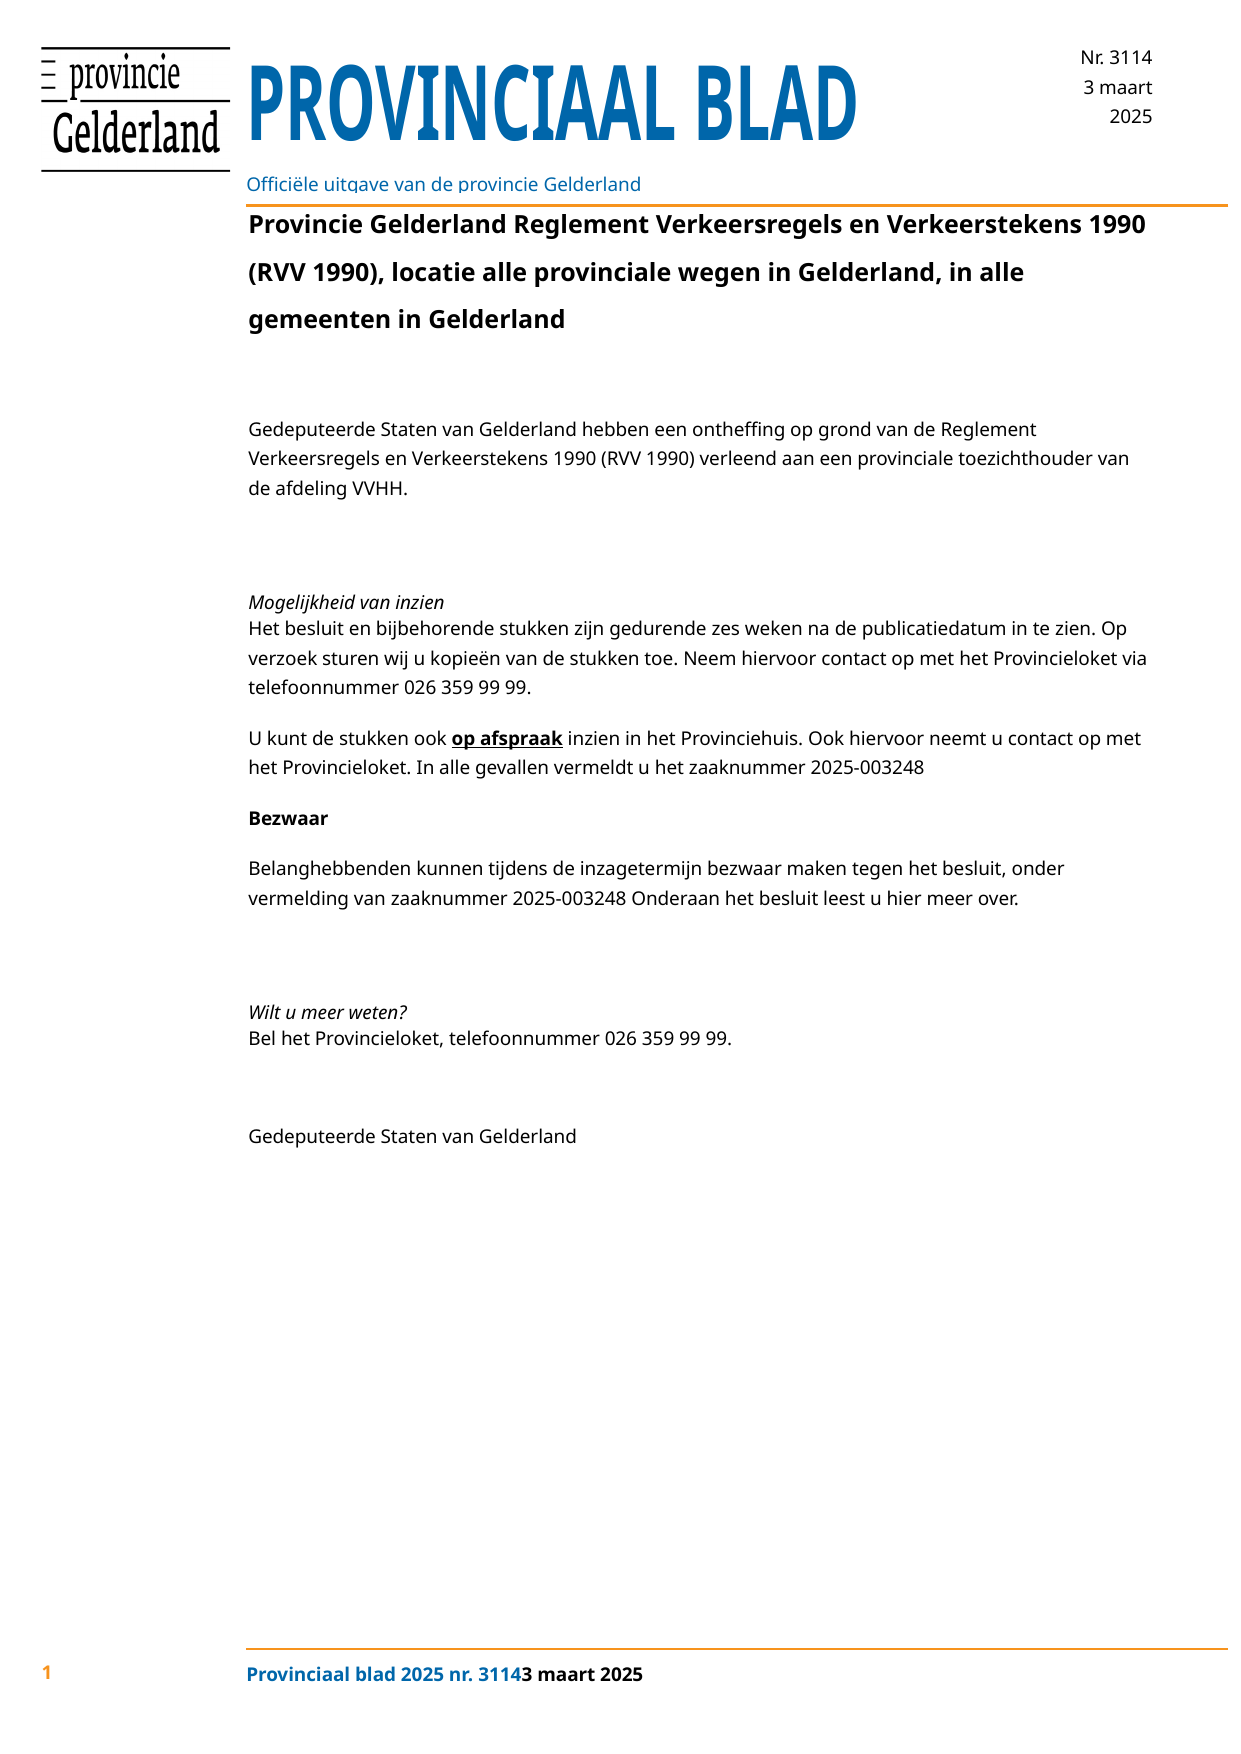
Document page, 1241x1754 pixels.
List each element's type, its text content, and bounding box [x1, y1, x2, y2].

picture [41, 47, 231, 172]
text Het besluit en bijbehorende stukken zijn gedurende zes weken na de publicatiedatum in te zien. Op verzoek sturen wij u kopieën van de stukken toe. Neem hiervoor contact op met het Provincieloket via telefoonnummer 026 359 99 99. [248, 615, 1152, 700]
text U kunt de stukken ook op afspraak inzien in het Provinciehuis. Ook hiervoor neemt u contact op met het Provincieloket. In alle gevallen vermeldt u het zaaknummer 2025-003248 [248, 725, 1152, 780]
text Mogelijkheid van inzien [248, 589, 1152, 615]
text Gedeputeerde Staten van Gelderland [248, 1123, 1152, 1149]
text Bel het Provincieloket, telefoonnummer 026 359 99 99. [248, 1025, 1152, 1051]
text Bezwaar [248, 805, 1152, 831]
text Gedeputeerde Staten van Gelderland hebben een ontheffing op grond van de Reglement Verkeersregels en Verkeerstekens 1990 (RVV 1990) verleend aan een provinciale toezichthouder van de afdeling VVHH. [248, 416, 1152, 501]
text Wilt u meer weten? [248, 999, 1152, 1025]
text Belanghebbenden kunnen tijdens de inzagetermijn bezwaar maken tegen het besluit, onder vermelding van zaaknummer 2025-003248 Onderaan het besluit leest u hier meer over. [248, 855, 1152, 911]
text Provincie Gelderland Reglement Verkeersregels en Verkeerstekens 1990 (RVV 1990), locatie alle provinciale wegen in Gelderland, in alle gemeenten in Gelderland [248, 207, 1152, 336]
